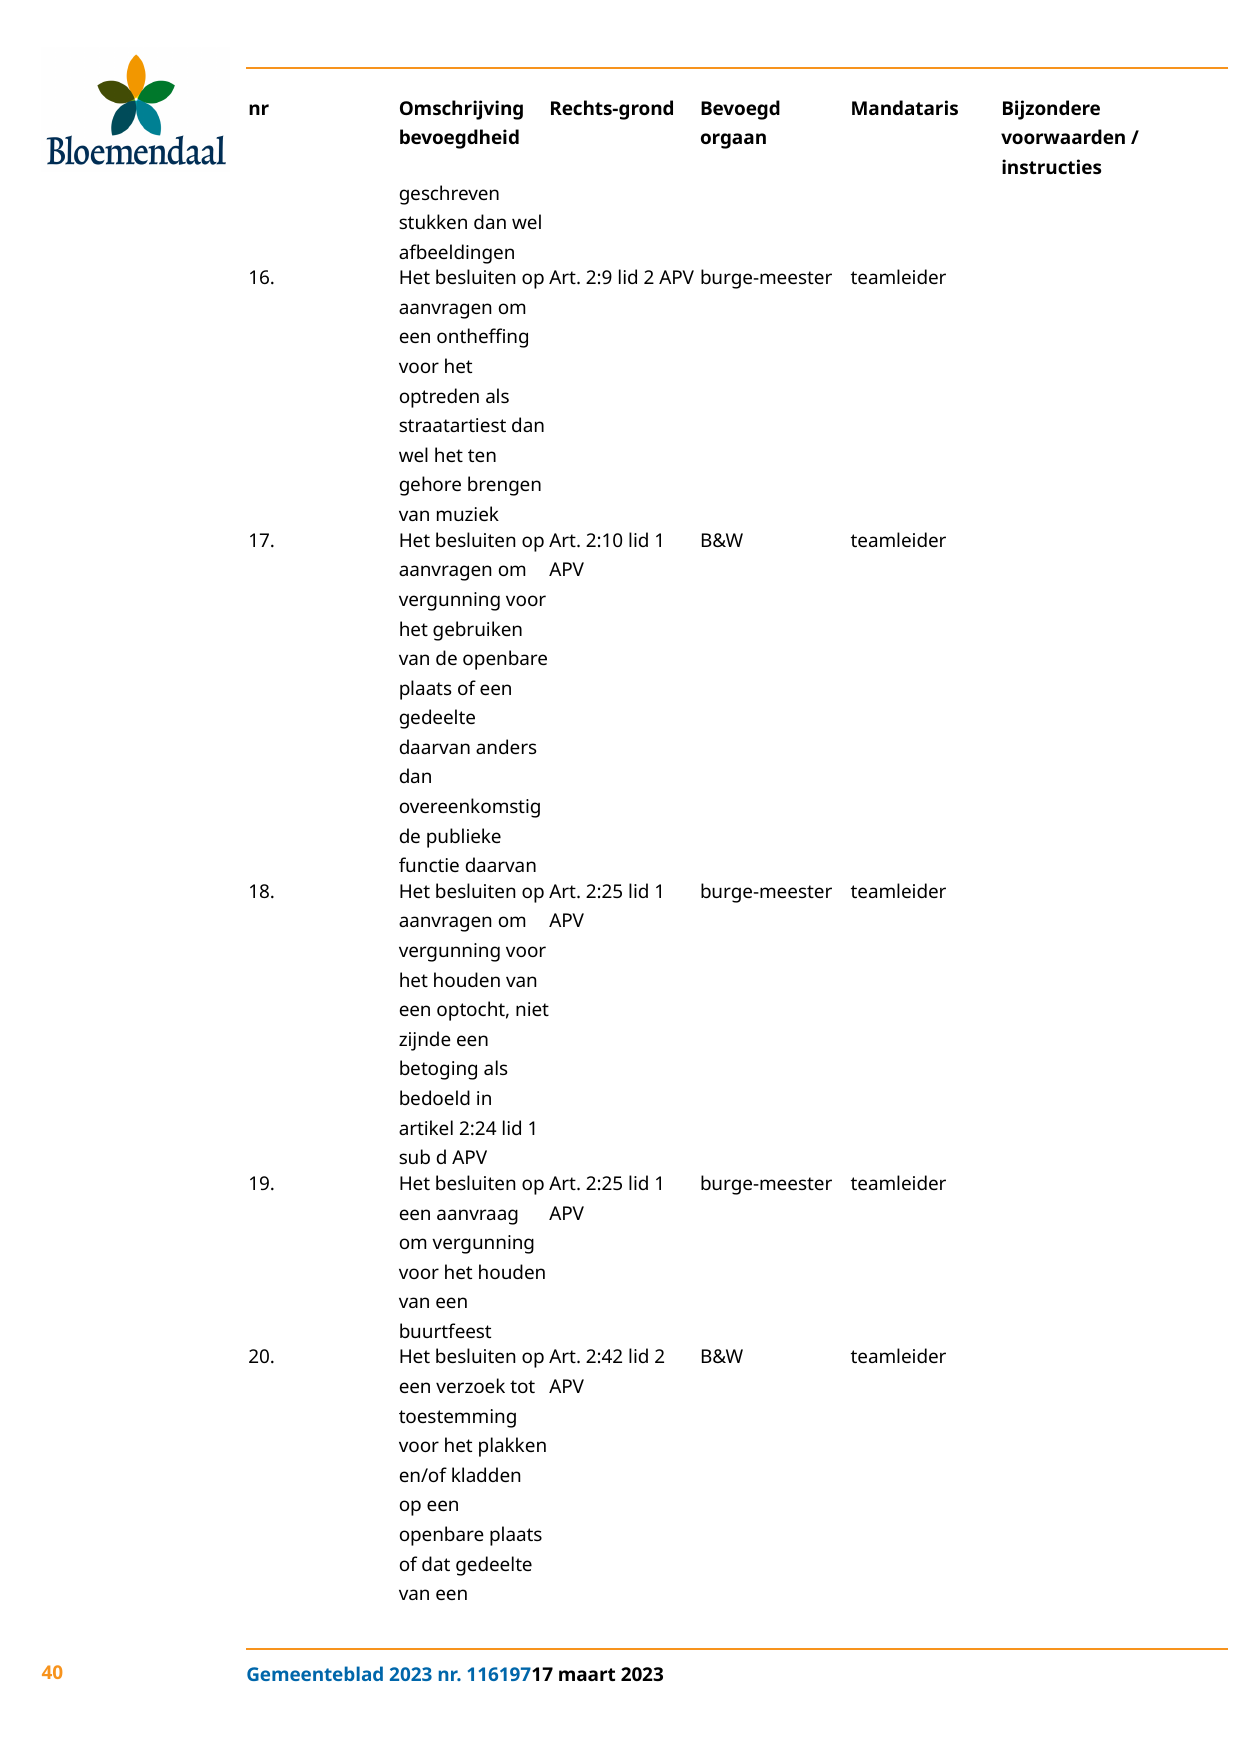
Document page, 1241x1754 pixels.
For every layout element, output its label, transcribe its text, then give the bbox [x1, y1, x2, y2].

table_cell B&W [700, 1344, 850, 1606]
table_cell burge-meester [700, 1170, 850, 1344]
table_cell [1001, 878, 1152, 1170]
table_cell burge-meester [700, 265, 850, 527]
table_cell [248, 878, 398, 1170]
table_header Bijzondere voorwaarden / instructies [1001, 95, 1152, 180]
table_header Rechts-grond [549, 95, 700, 180]
table_cell teamleider [850, 878, 1001, 1170]
table_header Omschrijving bevoegdheid [399, 95, 549, 180]
table_cell Art. 2:42 lid 2 APV [549, 1344, 700, 1606]
table_cell [248, 527, 398, 878]
table_cell [700, 180, 850, 264]
table_cell Art. 2:10 lid 1 APV [549, 527, 700, 878]
table_cell teamleider [850, 1344, 1001, 1606]
table_cell [1001, 1170, 1152, 1344]
table_cell [1001, 180, 1152, 264]
table_cell Het besluiten op aanvragen om vergunning voor het houden van een optocht, niet zijnde een betoging als bedoeld in artikel 2:24 lid 1 sub d APV [399, 878, 549, 1170]
table_cell teamleider [850, 527, 1001, 878]
table_cell [248, 265, 398, 527]
table_cell [850, 180, 1001, 264]
table_cell geschreven stukken dan wel afbeeldingen [399, 180, 549, 264]
table_cell [1001, 527, 1152, 878]
table_cell [1001, 1344, 1152, 1606]
table_cell teamleider [850, 1170, 1001, 1344]
table_cell Art. 2:25 lid 1 APV [549, 878, 700, 1170]
table_cell [248, 1170, 398, 1344]
picture [41, 47, 231, 172]
table_cell Het besluiten op een aanvraag om vergunning voor het houden van een buurtfeest [399, 1170, 549, 1344]
table_cell [248, 1344, 398, 1606]
table_cell Art. 2:9 lid 2 APV [549, 265, 700, 527]
table_cell Het besluiten op aanvragen om een ontheffing voor het optreden als straatartiest dan wel het ten gehore brengen van muziek [399, 265, 549, 527]
table_cell [549, 180, 700, 264]
table_header Mandataris [850, 95, 1001, 180]
table_header Bevoegd orgaan [700, 95, 850, 180]
table_header nr [248, 95, 398, 180]
table_cell burge-meester [700, 878, 850, 1170]
table_cell [1001, 265, 1152, 527]
table_cell [248, 180, 398, 264]
table_cell Art. 2:25 lid 1 APV [549, 1170, 700, 1344]
table_cell Het besluiten op een verzoek tot toestemming voor het plakken en/of kladden op een openbare plaats of dat gedeelte van een [399, 1344, 549, 1606]
table_cell teamleider [850, 265, 1001, 527]
table_cell Het besluiten op aanvragen om vergunning voor het gebruiken van de openbare plaats of een gedeelte daarvan anders dan overeenkomstig de publieke functie daarvan [399, 527, 549, 878]
table_cell B&W [700, 527, 850, 878]
